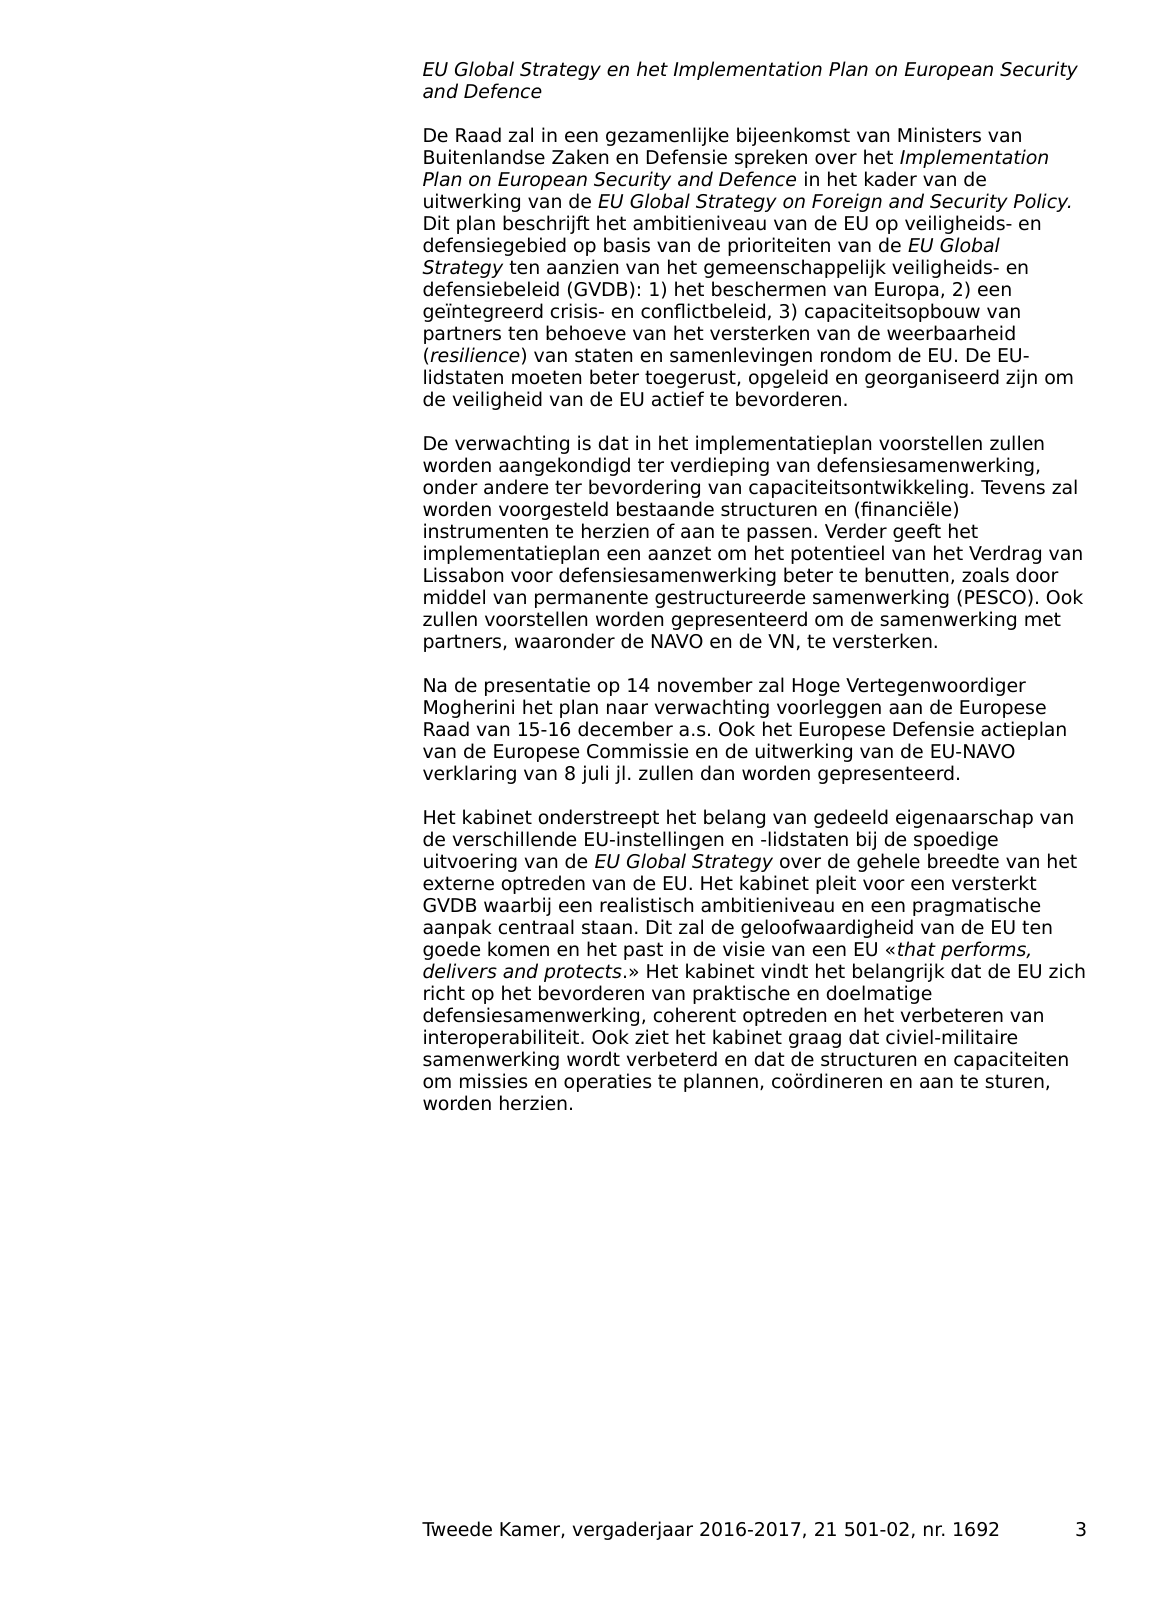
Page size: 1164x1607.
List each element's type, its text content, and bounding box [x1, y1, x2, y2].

text Na de presentatie op 14 november zal Hoge Vertegenwoordiger Mogherini het plan naar verwachting voorleggen aan de Europese Raad van 15-16 december a.s. Ook het Europese Defensie actieplan van de Europese Commissie en de uitwerking van de EU-NAVO verklaring van 8 juli jl. zullen dan worden gepresenteerd. [422, 675, 1087, 785]
text De verwachting is dat in het implementatieplan voorstellen zullen worden aangekondigd ter verdieping van defensiesamenwerking, onder andere ter bevordering van capaciteitsontwikkeling. Tevens zal worden voorgesteld bestaande structuren en (financiële) instrumenten te herzien of aan te passen. Verder geeft het implementatieplan een aanzet om het potentieel van het Verdrag van Lissabon voor defensiesamenwerking beter te benutten, zoals door middel van permanente gestructureerde samenwerking (PESCO). Ook zullen voorstellen worden gepresenteerd om de samenwerking met partners, waaronder de NAVO en de VN, te versterken. [422, 433, 1087, 653]
subtitle EU Global Strategy en het Implementation Plan on European Security and Defence [422, 59, 1087, 103]
text De Raad zal in een gezamenlijke bijeenkomst van Ministers van Buitenlandse Zaken en Defensie spreken over het Implementation Plan on European Security and Defence in het kader van de uitwerking van de EU Global Strategy on Foreign and Security Policy. Dit plan beschrijft het ambitieniveau van de EU op veiligheids- en defensiegebied op basis van de prioriteiten van de EU Global Strategy ten aanzien van het gemeenschappelijk veiligheids- en defensiebeleid (GVDB): 1) het beschermen van Europa, 2) een geïntegreerd crisis- en conflictbeleid, 3) capaciteitsopbouw van partners ten behoeve van het versterken van de weerbaarheid (resilience) van staten en samenlevingen rondom de EU. De EU-lidstaten moeten beter toegerust, opgeleid en georganiseerd zijn om de veiligheid van de EU actief te bevorderen. [422, 125, 1087, 411]
text Het kabinet onderstreept het belang van gedeeld eigenaarschap van de verschillende EU-instellingen en -lidstaten bij de spoedige uitvoering van de EU Global Strategy over de gehele breedte van het externe optreden van de EU. Het kabinet pleit voor een versterkt GVDB waarbij een realistisch ambitieniveau en een pragmatische aanpak centraal staan. Dit zal de geloofwaardigheid van de EU ten goede komen en het past in de visie van een EU «that performs, delivers and protects.» Het kabinet vindt het belangrijk dat de EU zich richt op het bevorderen van praktische en doelmatige defensiesamenwerking, coherent optreden en het verbeteren van interoperabiliteit. Ook ziet het kabinet graag dat civiel-militaire samenwerking wordt verbeterd en dat de structuren en capaciteiten om missies en operaties te plannen, coördineren en aan te sturen, worden herzien. [422, 807, 1087, 1115]
